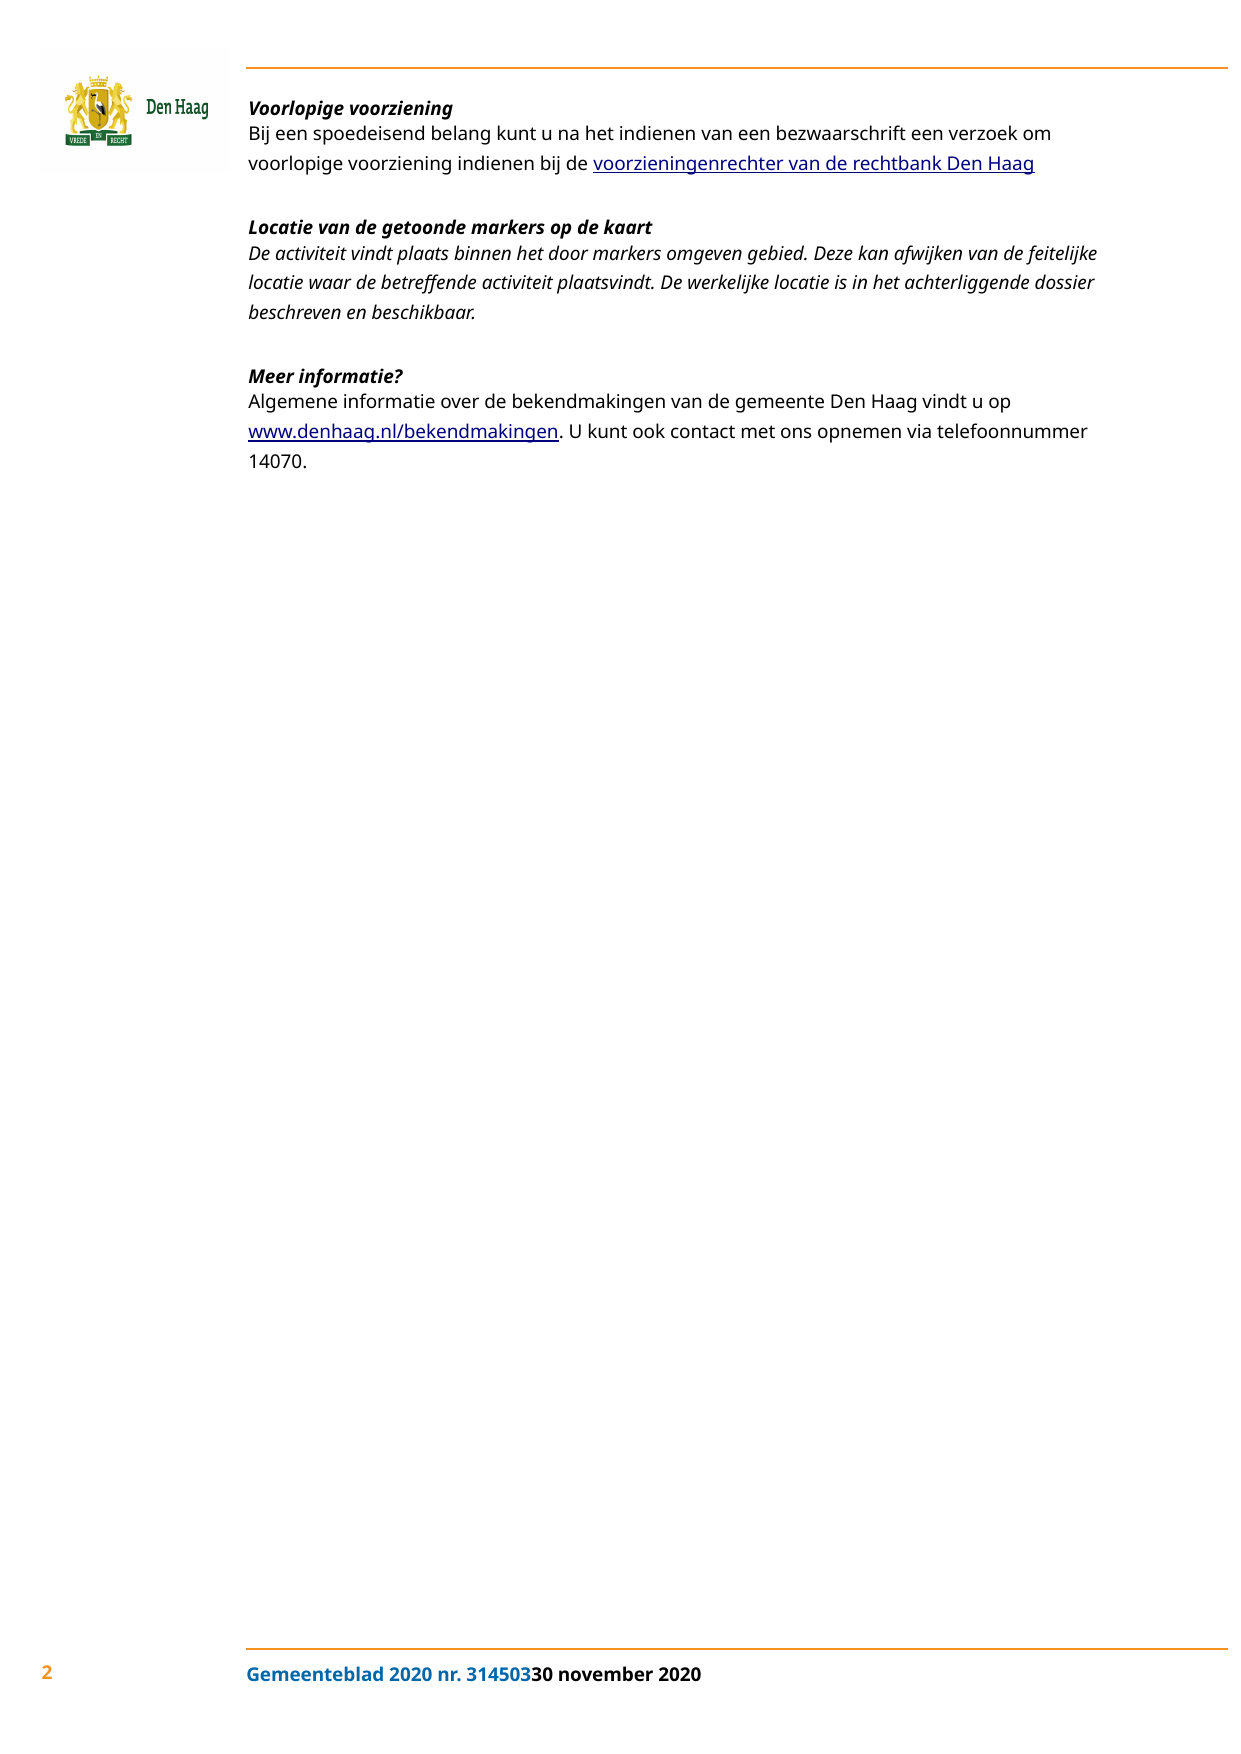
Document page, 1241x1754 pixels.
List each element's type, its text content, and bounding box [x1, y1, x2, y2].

text Voorlopige voorziening [248, 95, 1152, 121]
text Locatie van de getoonde markers op de kaart [248, 214, 1152, 240]
text Bij een spoedeisend belang kunt u na het indienen van een bezwaarschrift een verzoek om voorlopige voorziening indienen bij de voorzieningenrechter van de rechtbank Den Haag [248, 121, 1152, 176]
text De activiteit vindt plaats binnen het door markers omgeven gebied. Deze kan afwijken van de feitelijke locatie waar de betreffende activiteit plaatsvindt. De werkelijke locatie is in het achterliggende dossier beschreven en beschikbaar. [248, 240, 1152, 325]
text Meer informatie? [248, 363, 1152, 389]
text Algemene informatie over de bekendmakingen van de gemeente Den Haag vindt u op www.denhaag.nl/bekendmakingen. U kunt ook contact met ons opnemen via telefoonnummer 14070. [248, 389, 1152, 473]
picture [41, 47, 231, 172]
